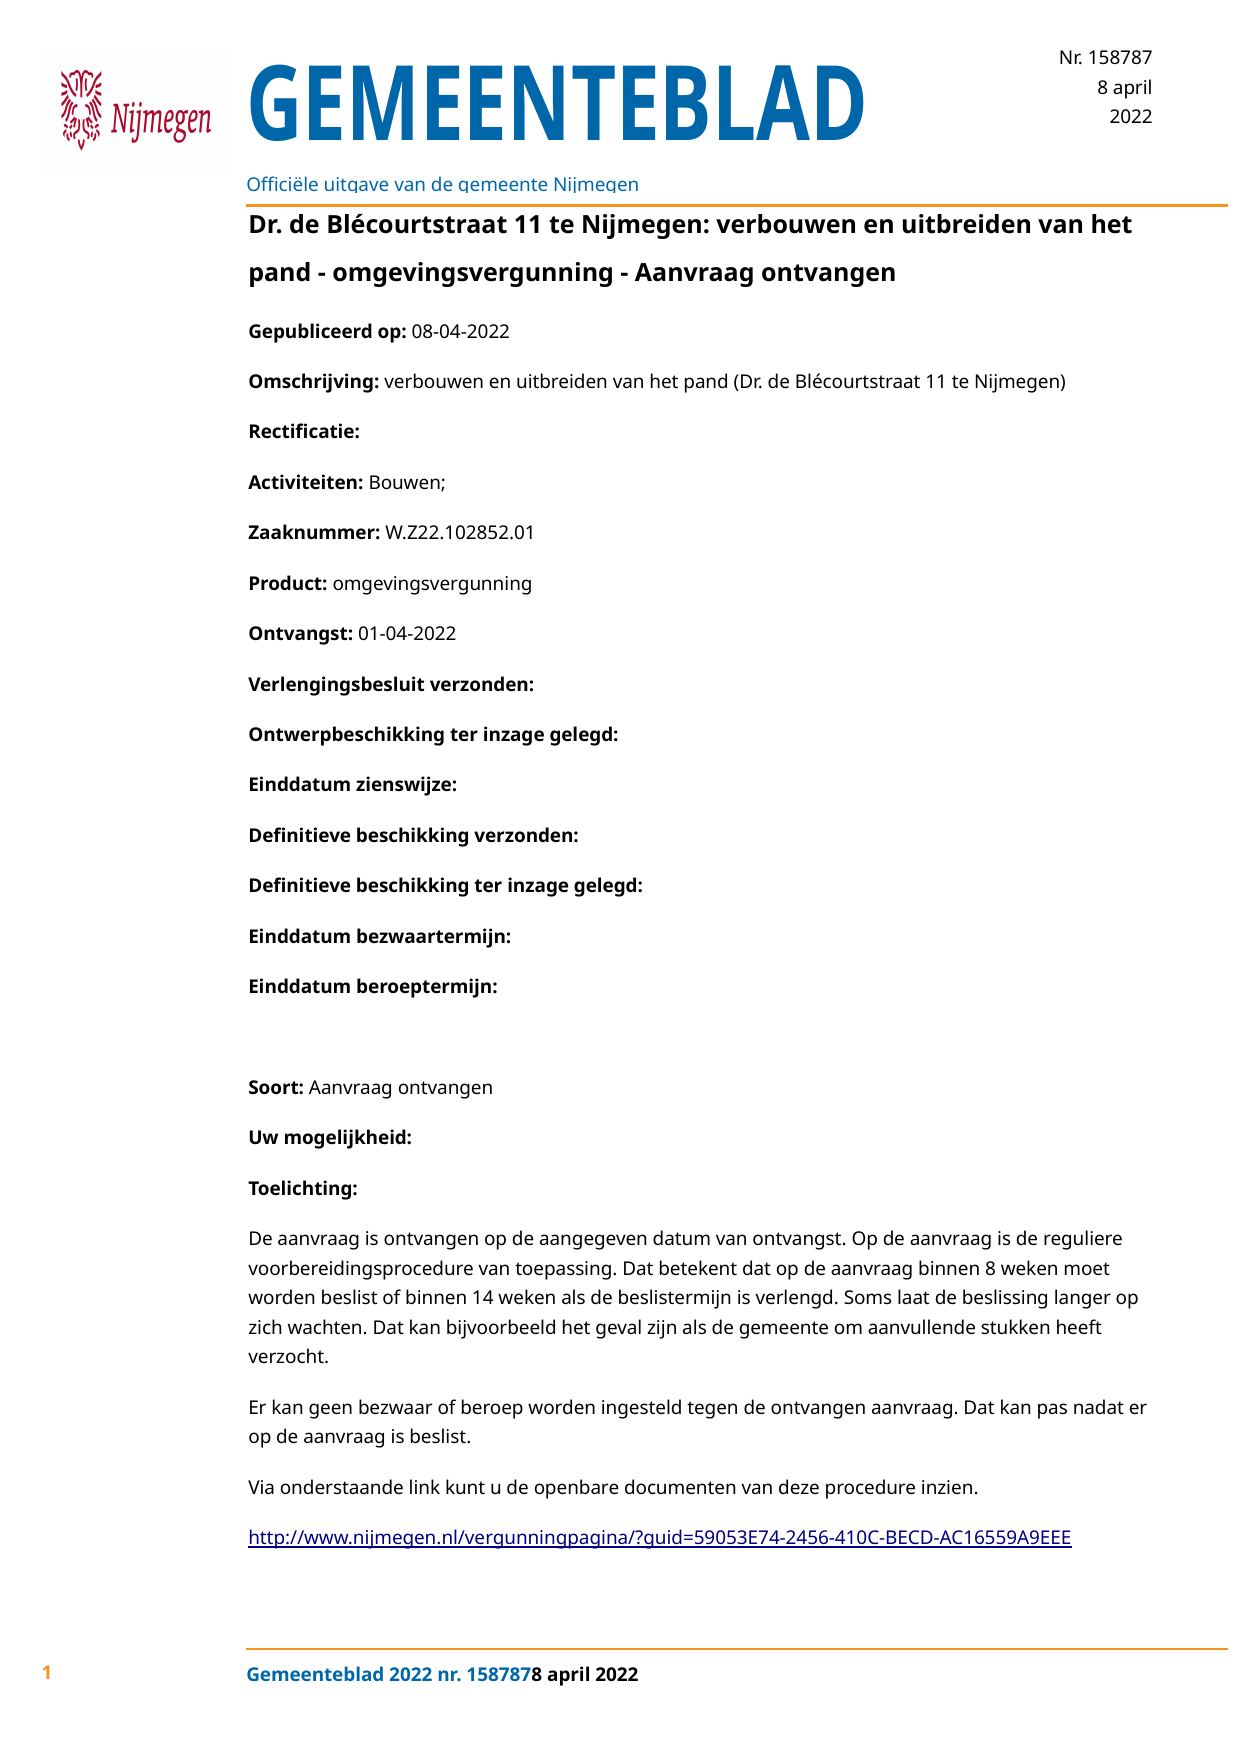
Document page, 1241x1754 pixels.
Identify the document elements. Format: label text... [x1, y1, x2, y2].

text Ontvangst: 01-04-2022 [248, 620, 1152, 646]
text Soort: Aanvraag ontvangen [248, 1074, 1152, 1100]
text Zaaknummer: W.Z22.102852.01 [248, 519, 1152, 545]
text Product: omgevingsvergunning [248, 570, 1152, 596]
text Verlengingsbesluit verzonden: [248, 671, 1152, 697]
text Definitieve beschikking verzonden: [248, 822, 1152, 848]
text Er kan geen bezwaar of beroep worden ingesteld tegen de ontvangen aanvraag. Dat kan pas nadat er op de aanvraag is beslist. [248, 1394, 1152, 1449]
text Toelichting: [248, 1175, 1152, 1201]
text Ontwerpbeschikking ter inzage gelegd: [248, 721, 1152, 747]
text Uw mogelijkheid: [248, 1124, 1152, 1150]
text De aanvraag is ontvangen op de aangegeven datum van ontvangst. Op de aanvraag is de reguliere voorbereidingsprocedure van toepassing. Dat betekent dat op de aanvraag binnen 8 weken moet worden beslist of binnen 14 weken als de beslistermijn is verlengd. Soms laat de beslissing langer op zich wachten. Dat kan bijvoorbeeld het geval zijn als de gemeente om aanvullende stukken heeft verzocht. [248, 1225, 1152, 1369]
text Gepubliceerd op: 08-04-2022 [248, 318, 1152, 344]
text Definitieve beschikking ter inzage gelegd: [248, 872, 1152, 898]
text Einddatum zienswijze: [248, 772, 1152, 797]
text http://www.nijmegen.nl/vergunningpagina/?guid=59053E74-2456-410C-BECD-AC16559A9EEE [248, 1524, 1152, 1550]
text Einddatum bezwaartermijn: [248, 923, 1152, 949]
text Dr. de Blécourtstraat 11 te Nijmegen: verbouwen en uitbreiden van het pand - omgevingsvergunning - Aanvraag ontvangen [248, 207, 1152, 288]
text Einddatum beroeptermijn: [248, 973, 1152, 999]
picture [41, 47, 231, 172]
text Rectificatie: [248, 419, 1152, 444]
text Activiteiten: Bouwen; [248, 469, 1152, 495]
text Omschrijving: verbouwen en uitbreiden van het pand (Dr. de Blécourtstraat 11 te Nijmegen) [248, 368, 1152, 394]
text Via onderstaande link kunt u de openbare documenten van deze procedure inzien. [248, 1474, 1152, 1500]
